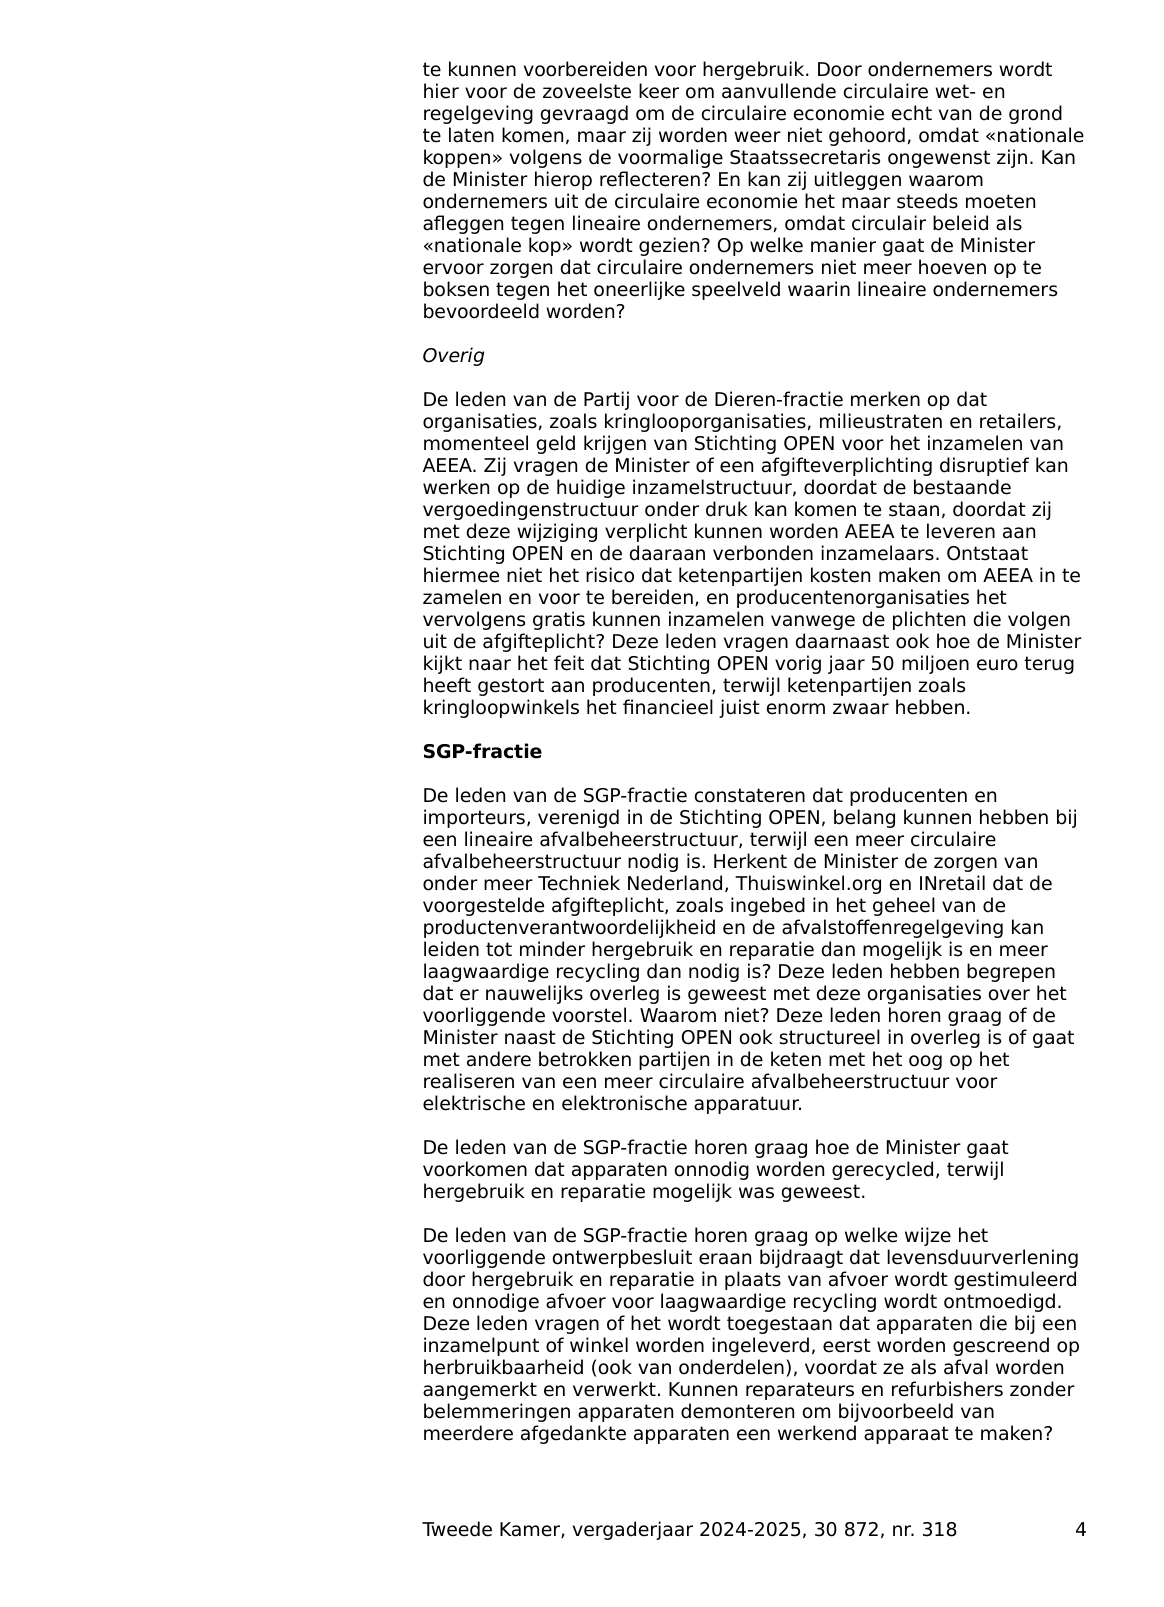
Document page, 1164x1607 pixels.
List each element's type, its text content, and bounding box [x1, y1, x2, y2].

text te kunnen voorbereiden voor hergebruik. Door ondernemers wordt hier voor de zoveelste keer om aanvullende circulaire wet- en regelgeving gevraagd om de circulaire economie echt van de grond te laten komen, maar zij worden weer niet gehoord, omdat «nationale koppen» volgens de voormalige Staatssecretaris ongewenst zijn. Kan de Minister hierop reflecteren? En kan zij uitleggen waarom ondernemers uit de circulaire economie het maar steeds moeten afleggen tegen lineaire ondernemers, omdat circulair beleid als «nationale kop» wordt gezien? Op welke manier gaat de Minister ervoor zorgen dat circulaire ondernemers niet meer hoeven op te boksen tegen het oneerlijke speelveld waarin lineaire ondernemers bevoordeeld worden? [422, 59, 1087, 323]
text De leden van de SGP-fractie horen graag hoe de Minister gaat voorkomen dat apparaten onnodig worden gerecycled, terwijl hergebruik en reparatie mogelijk was geweest. [422, 1137, 1087, 1203]
text De leden van de Partij voor de Dieren-fractie merken op dat organisaties, zoals kringlooporganisaties, milieustraten en retailers, momenteel geld krijgen van Stichting OPEN voor het inzamelen van AEEA. Zij vragen de Minister of een afgifteverplichting disruptief kan werken op de huidige inzamelstructuur, doordat de bestaande vergoedingenstructuur onder druk kan komen te staan, doordat zij met deze wijziging verplicht kunnen worden AEEA te leveren aan Stichting OPEN en de daaraan verbonden inzamelaars. Ontstaat hiermee niet het risico dat ketenpartijen kosten maken om AEEA in te zamelen en voor te bereiden, en producentenorganisaties het vervolgens gratis kunnen inzamelen vanwege de plichten die volgen uit de afgifteplicht? Deze leden vragen daarnaast ook hoe de Minister kijkt naar het feit dat Stichting OPEN vorig jaar 50 miljoen euro terug heeft gestort aan producenten, terwijl ketenpartijen zoals kringloopwinkels het financieel juist enorm zwaar hebben. [422, 389, 1087, 719]
text De leden van de SGP-fractie constateren dat producenten en importeurs, verenigd in de Stichting OPEN, belang kunnen hebben bij een lineaire afvalbeheerstructuur, terwijl een meer circulaire afvalbeheerstructuur nodig is. Herkent de Minister de zorgen van onder meer Techniek Nederland, Thuiswinkel.org en INretail dat de voorgestelde afgifteplicht, zoals ingebed in het geheel van de productenverantwoordelijkheid en de afvalstoffenregelgeving kan leiden tot minder hergebruik en reparatie dan mogelijk is en meer laagwaardige recycling dan nodig is? Deze leden hebben begrepen dat er nauwelijks overleg is geweest met deze organisaties over het voorliggende voorstel. Waarom niet? Deze leden horen graag of de Minister naast de Stichting OPEN ook structureel in overleg is of gaat met andere betrokken partijen in de keten met het oog op het realiseren van een meer circulaire afvalbeheerstructuur voor elektrische en elektronische apparatuur. [422, 785, 1087, 1115]
subtitle Overig [422, 345, 1087, 367]
subtitle SGP-fractie [422, 741, 1087, 763]
text De leden van de SGP-fractie horen graag op welke wijze het voorliggende ontwerpbesluit eraan bijdraagt dat levensduurverlening door hergebruik en reparatie in plaats van afvoer wordt gestimuleerd en onnodige afvoer voor laagwaardige recycling wordt ontmoedigd. Deze leden vragen of het wordt toegestaan dat apparaten die bij een inzamelpunt of winkel worden ingeleverd, eerst worden gescreend op herbruikbaarheid (ook van onderdelen), voordat ze als afval worden aangemerkt en verwerkt. Kunnen reparateurs en refurbishers zonder belemmeringen apparaten demonteren om bijvoorbeeld van meerdere afgedankte apparaten een werkend apparaat te maken? [422, 1225, 1087, 1445]
